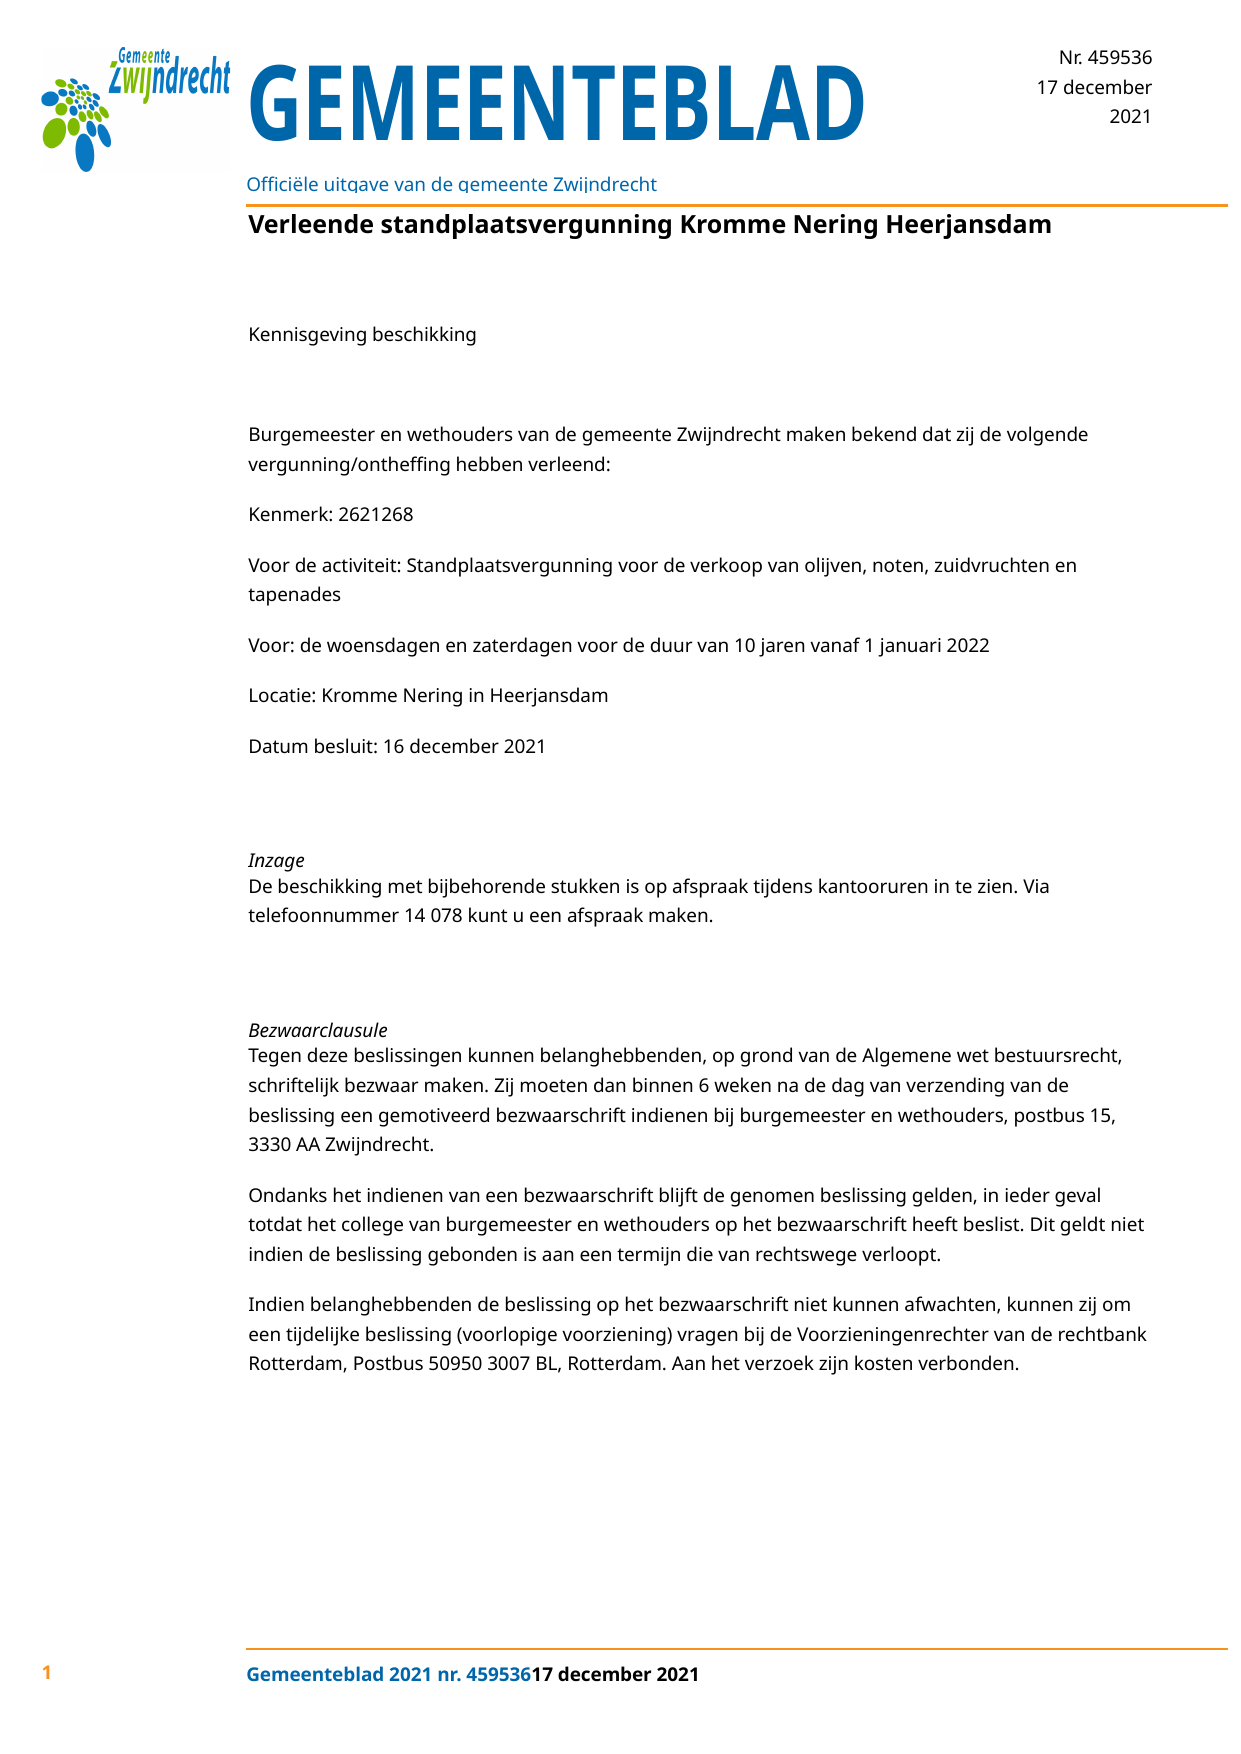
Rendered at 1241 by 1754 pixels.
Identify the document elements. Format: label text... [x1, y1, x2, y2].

text Kennisgeving beschikking [248, 321, 1152, 346]
text Voor de activiteit: Standplaatsvergunning voor de verkoop van olijven, noten, zuidvruchten en tapenades [248, 552, 1152, 607]
text Kenmerk: 2621268 [248, 502, 1152, 527]
text Bezwaarclausule [248, 1017, 1152, 1043]
picture [41, 47, 231, 172]
text Datum besluit: 16 december 2021 [248, 733, 1152, 758]
text Inzage [248, 847, 1152, 873]
text Indien belanghebbenden de beslissing op het bezwaarschrift niet kunnen afwachten, kunnen zij om een tijdelijke beslissing (voorlopige voorziening) vragen bij de Voorzieningenrechter van de rechtbank Rotterdam, Postbus 50950 3007 BL, Rotterdam. Aan het verzoek zijn kosten verbonden. [248, 1291, 1152, 1376]
text Tegen deze beslissingen kunnen belanghebbenden, op grond van de Algemene wet bestuursrecht, schriftelijk bezwaar maken. Zij moeten dan binnen 6 weken na de dag van verzending van de beslissing een gemotiveerd bezwaarschrift indienen bij burgemeester en wethouders, postbus 15, 3330 AA Zwijndrecht. [248, 1043, 1152, 1157]
text De beschikking met bijbehorende stukken is op afspraak tijdens kantooruren in te zien. Via telefoonnummer 14 078 kunt u een afspraak maken. [248, 873, 1152, 928]
text Verleende standplaatsvergunning Kromme Nering Heerjansdam [248, 207, 1152, 241]
text Voor: de woensdagen en zaterdagen voor de duur van 10 jaren vanaf 1 januari 2022 [248, 632, 1152, 658]
text Ondanks het indienen van een bezwaarschrift blijft de genomen beslissing gelden, in ieder geval totdat het college van burgemeester en wethouders op het bezwaarschrift heeft beslist. Dit geldt niet indien de beslissing gebonden is aan een termijn die van rechtswege verloopt. [248, 1182, 1152, 1267]
text Burgemeester en wethouders van de gemeente Zwijndrecht maken bekend dat zij de volgende vergunning/ontheffing hebben verleend: [248, 422, 1152, 477]
text Locatie: Kromme Nering in Heerjansdam [248, 682, 1152, 708]
